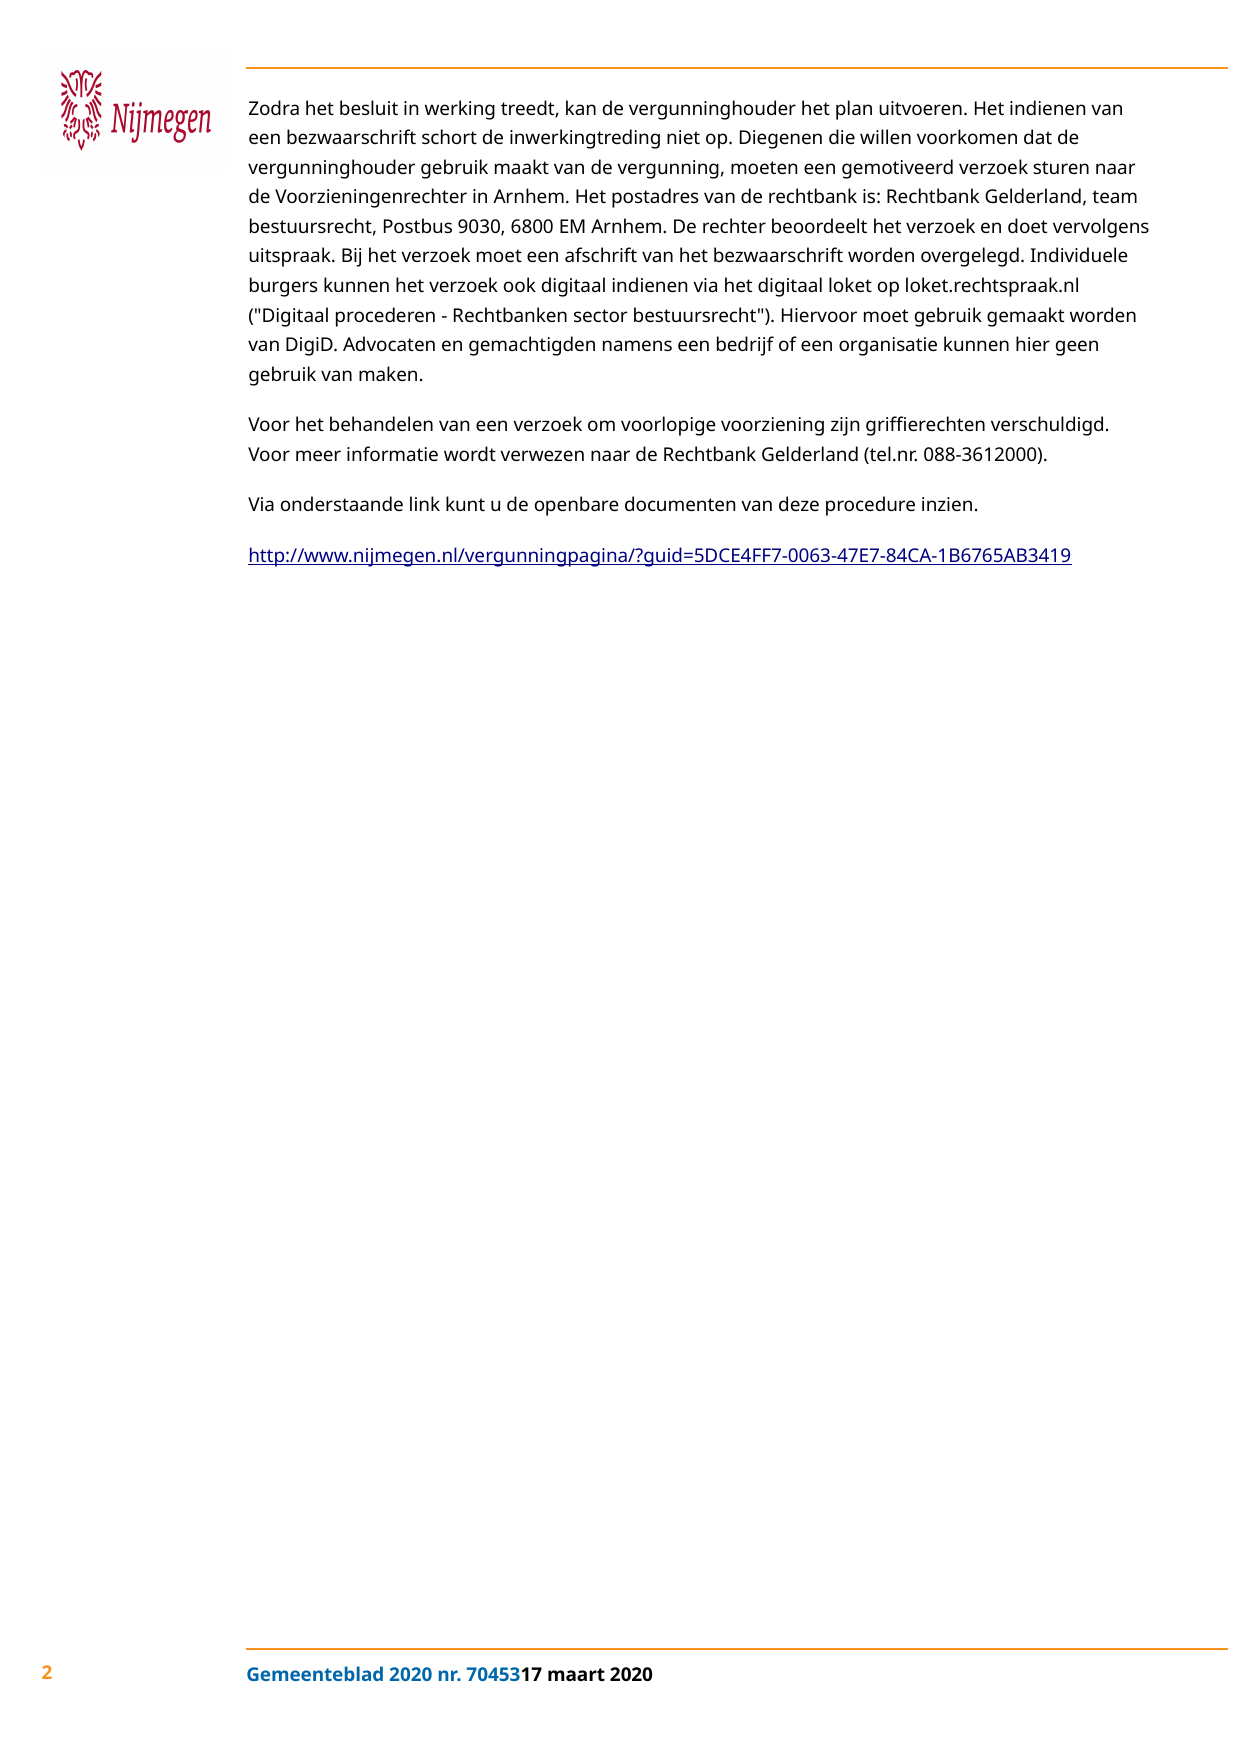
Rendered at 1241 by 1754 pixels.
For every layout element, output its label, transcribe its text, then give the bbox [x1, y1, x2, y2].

text Voor het behandelen van een verzoek om voorlopige voorziening zijn griffierechten verschuldigd. Voor meer informatie wordt verwezen naar de Rechtbank Gelderland (tel.nr. 088-3612000). [248, 411, 1152, 467]
text http://www.nijmegen.nl/vergunningpagina/?guid=5DCE4FF7-0063-47E7-84CA-1B6765AB3419 [248, 542, 1152, 568]
text Via onderstaande link kunt u de openbare documenten van deze procedure inzien. [248, 491, 1152, 517]
picture [41, 47, 231, 172]
text Zodra het besluit in werking treedt, kan de vergunninghouder het plan uitvoeren. Het indienen van een bezwaarschrift schort de inwerkingtreding niet op. Diegenen die willen voorkomen dat de vergunninghouder gebruik maakt van de vergunning, moeten een gemotiveerd verzoek sturen naar de Voorzieningenrechter in Arnhem. Het postadres van de rechtbank is: Rechtbank Gelderland, team bestuursrecht, Postbus 9030, 6800 EM Arnhem. De rechter beoordeelt het verzoek en doet vervolgens uitspraak. Bij het verzoek moet een afschrift van het bezwaarschrift worden overgelegd. Individuele burgers kunnen het verzoek ook digitaal indienen via het digitaal loket op loket.rechtspraak.nl ("Digitaal procederen - Rechtbanken sector bestuursrecht"). Hiervoor moet gebruik gemaakt worden van DigiD. Advocaten en gemachtigden namens een bedrijf of een organisatie kunnen hier geen gebruik van maken. [248, 95, 1152, 387]
